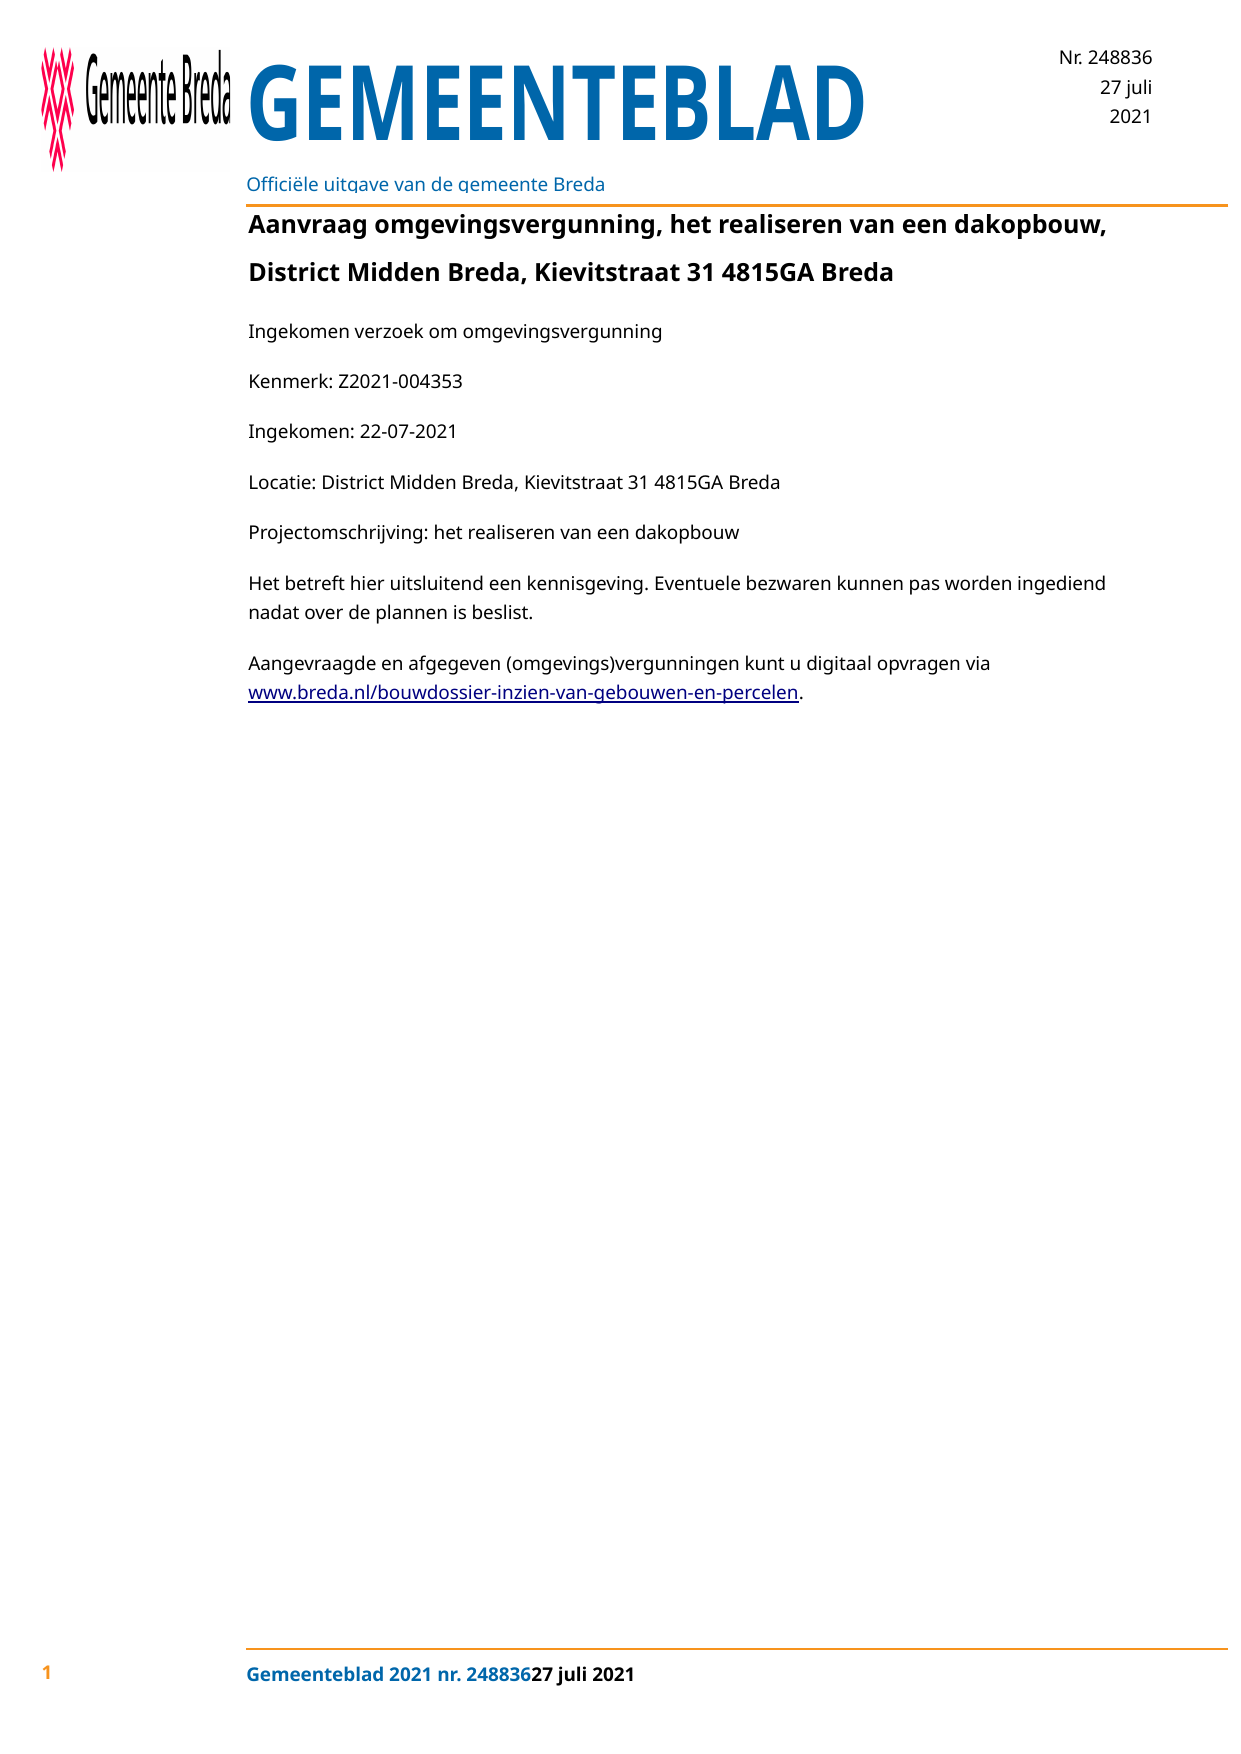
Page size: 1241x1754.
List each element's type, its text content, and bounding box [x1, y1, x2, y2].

text Projectomschrijving: het realiseren van een dakopbouw [248, 519, 1152, 545]
picture [41, 47, 231, 172]
text Ingekomen: 22-07-2021 [248, 419, 1152, 444]
text Kenmerk: Z2021-004353 [248, 368, 1152, 394]
text Aanvraag omgevingsvergunning, het realiseren van een dakopbouw, District Midden Breda, Kievitstraat 31 4815GA Breda [248, 207, 1152, 288]
text Het betreft hier uitsluitend een kennisgeving. Eventuele bezwaren kunnen pas worden ingediend nadat over de plannen is beslist. [248, 570, 1152, 625]
text Locatie: District Midden Breda, Kievitstraat 31 4815GA Breda [248, 469, 1152, 495]
text Ingekomen verzoek om omgevingsvergunning [248, 318, 1152, 344]
text Aangevraagde en afgegeven (omgevings)vergunningen kunt u digitaal opvragen via www.breda.nl/bouwdossier-inzien-van-gebouwen-en-percelen. [248, 650, 1152, 705]
